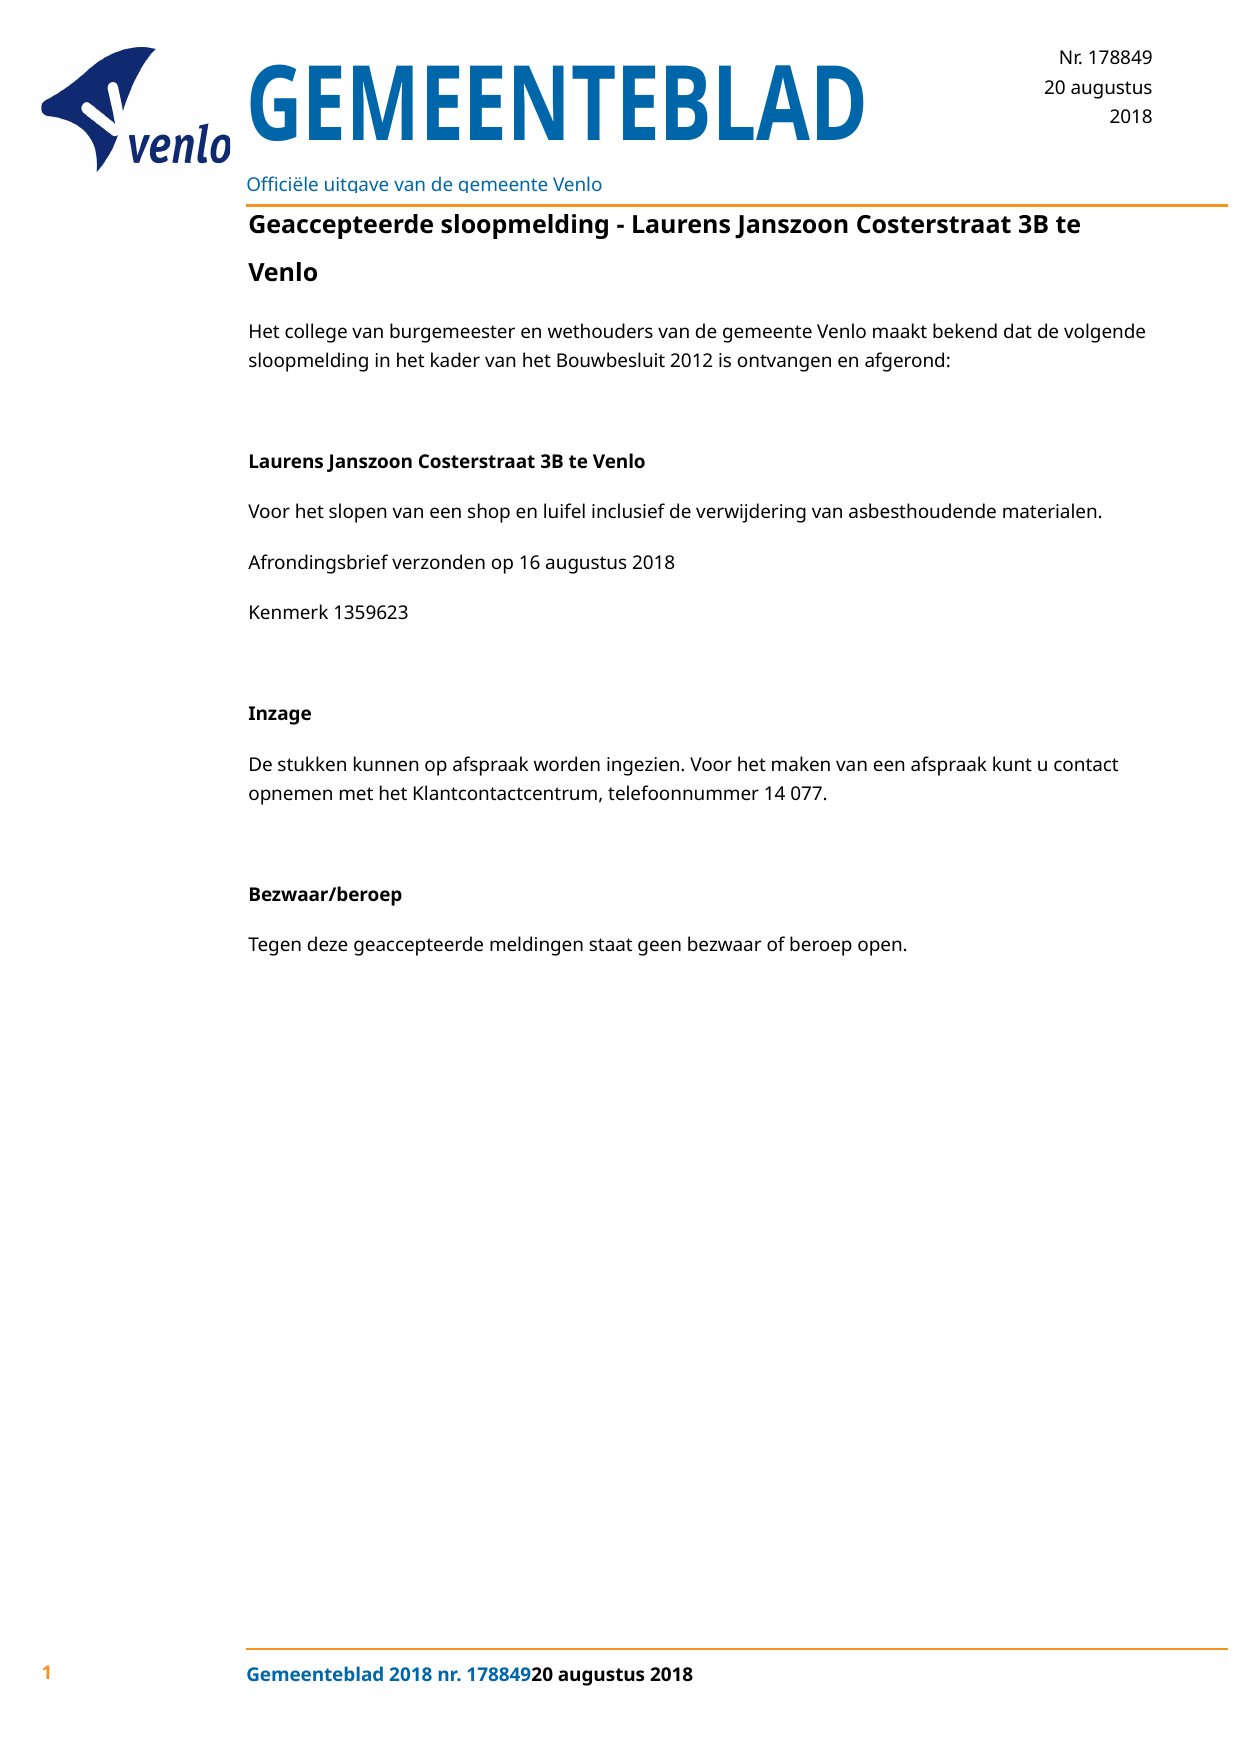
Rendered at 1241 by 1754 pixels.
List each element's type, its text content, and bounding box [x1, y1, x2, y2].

text Voor het slopen van een shop en luifel inclusief de verwijdering van asbesthoudende materialen. [248, 499, 1152, 524]
text Laurens Janszoon Costerstraat 3B te Venlo [248, 448, 1152, 474]
text Afrondingsbrief verzonden op 16 augustus 2018 [248, 549, 1152, 575]
text Kenmerk 1359623 [248, 599, 1152, 625]
picture [41, 47, 231, 172]
text Inzage [248, 700, 1152, 726]
text Bezwaar/beroep [248, 881, 1152, 907]
text Geaccepteerde sloopmelding - Laurens Janszoon Costerstraat 3B te Venlo [248, 207, 1152, 288]
text De stukken kunnen op afspraak worden ingezien. Voor het maken van een afspraak kunt u contact opnemen met het Klantcontactcentrum, telefoonnummer 14 077. [248, 751, 1152, 806]
text Het college van burgemeester en wethouders van de gemeente Venlo maakt bekend dat de volgende sloopmelding in het kader van het Bouwbesluit 2012 is ontvangen en afgerond: [248, 318, 1152, 373]
text Tegen deze geaccepteerde meldingen staat geen bezwaar of beroep open. [248, 932, 1152, 957]
